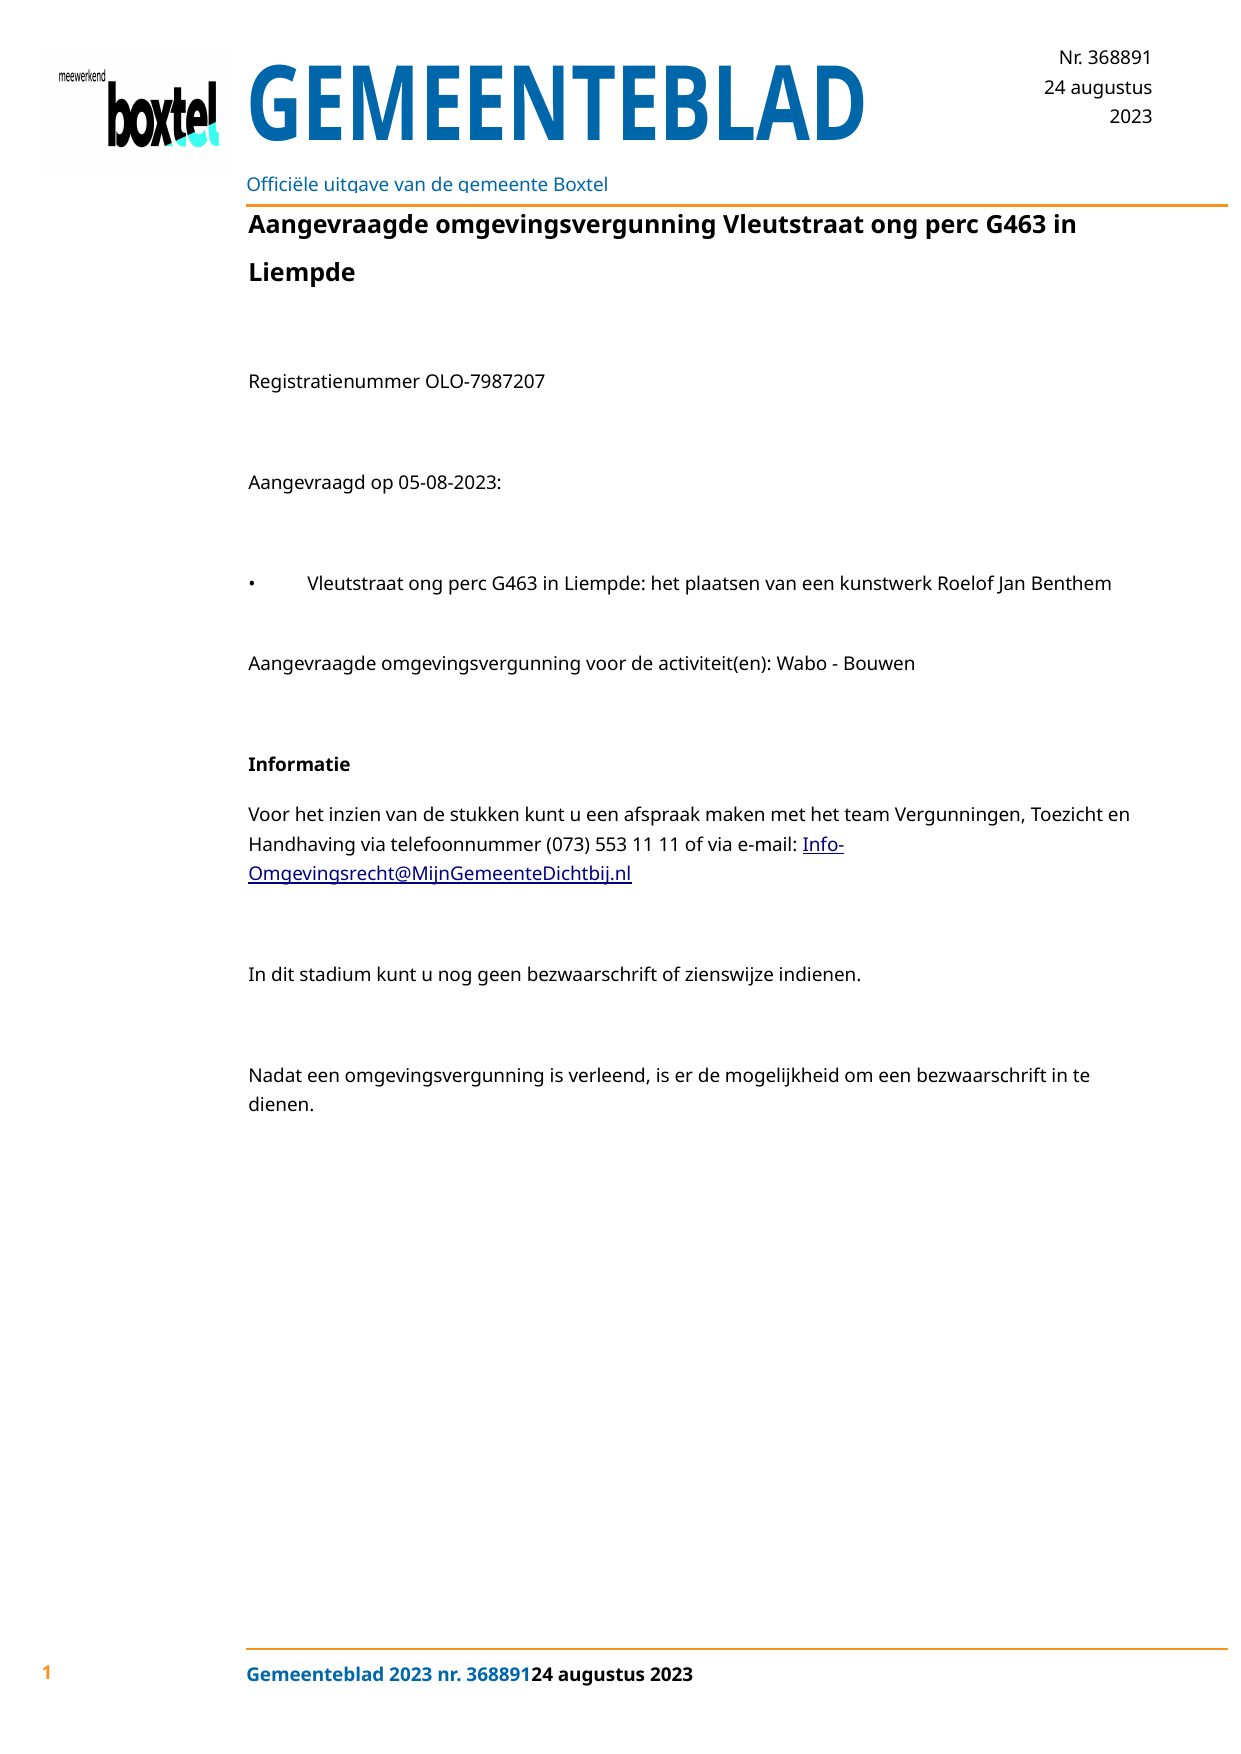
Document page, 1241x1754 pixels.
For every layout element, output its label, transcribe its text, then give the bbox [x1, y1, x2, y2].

text Nadat een omgevingsvergunning is verleend, is er de mogelijkheid om een bezwaarschrift in te dienen. [248, 1062, 1152, 1117]
picture [41, 47, 231, 172]
text Aangevraagde omgevingsvergunning Vleutstraat ong perc G463 in Liempde [248, 207, 1152, 288]
text Aangevraagd op 05-08-2023: [248, 469, 1152, 495]
text In dit stadium kunt u nog geen bezwaarschrift of zienswijze indienen. [248, 961, 1152, 987]
text Registratienummer OLO-7987207 [248, 368, 1152, 394]
text Informatie [248, 751, 1152, 777]
text Voor het inzien van de stukken kunt u een afspraak maken met het team Vergunningen, Toezicht en Handhaving via telefoonnummer (073) 553 11 11 of via e-mail: Info-Omgevingsrecht@MijnGemeenteDichtbij.nl [248, 801, 1152, 886]
text Aangevraagde omgevingsvergunning voor de activiteit(en): Wabo - Bouwen [248, 650, 1152, 676]
list Vleutstraat ong perc G463 in Liempde: het plaatsen van een kunstwerk Roelof Jan Benthem [248, 570, 1152, 596]
